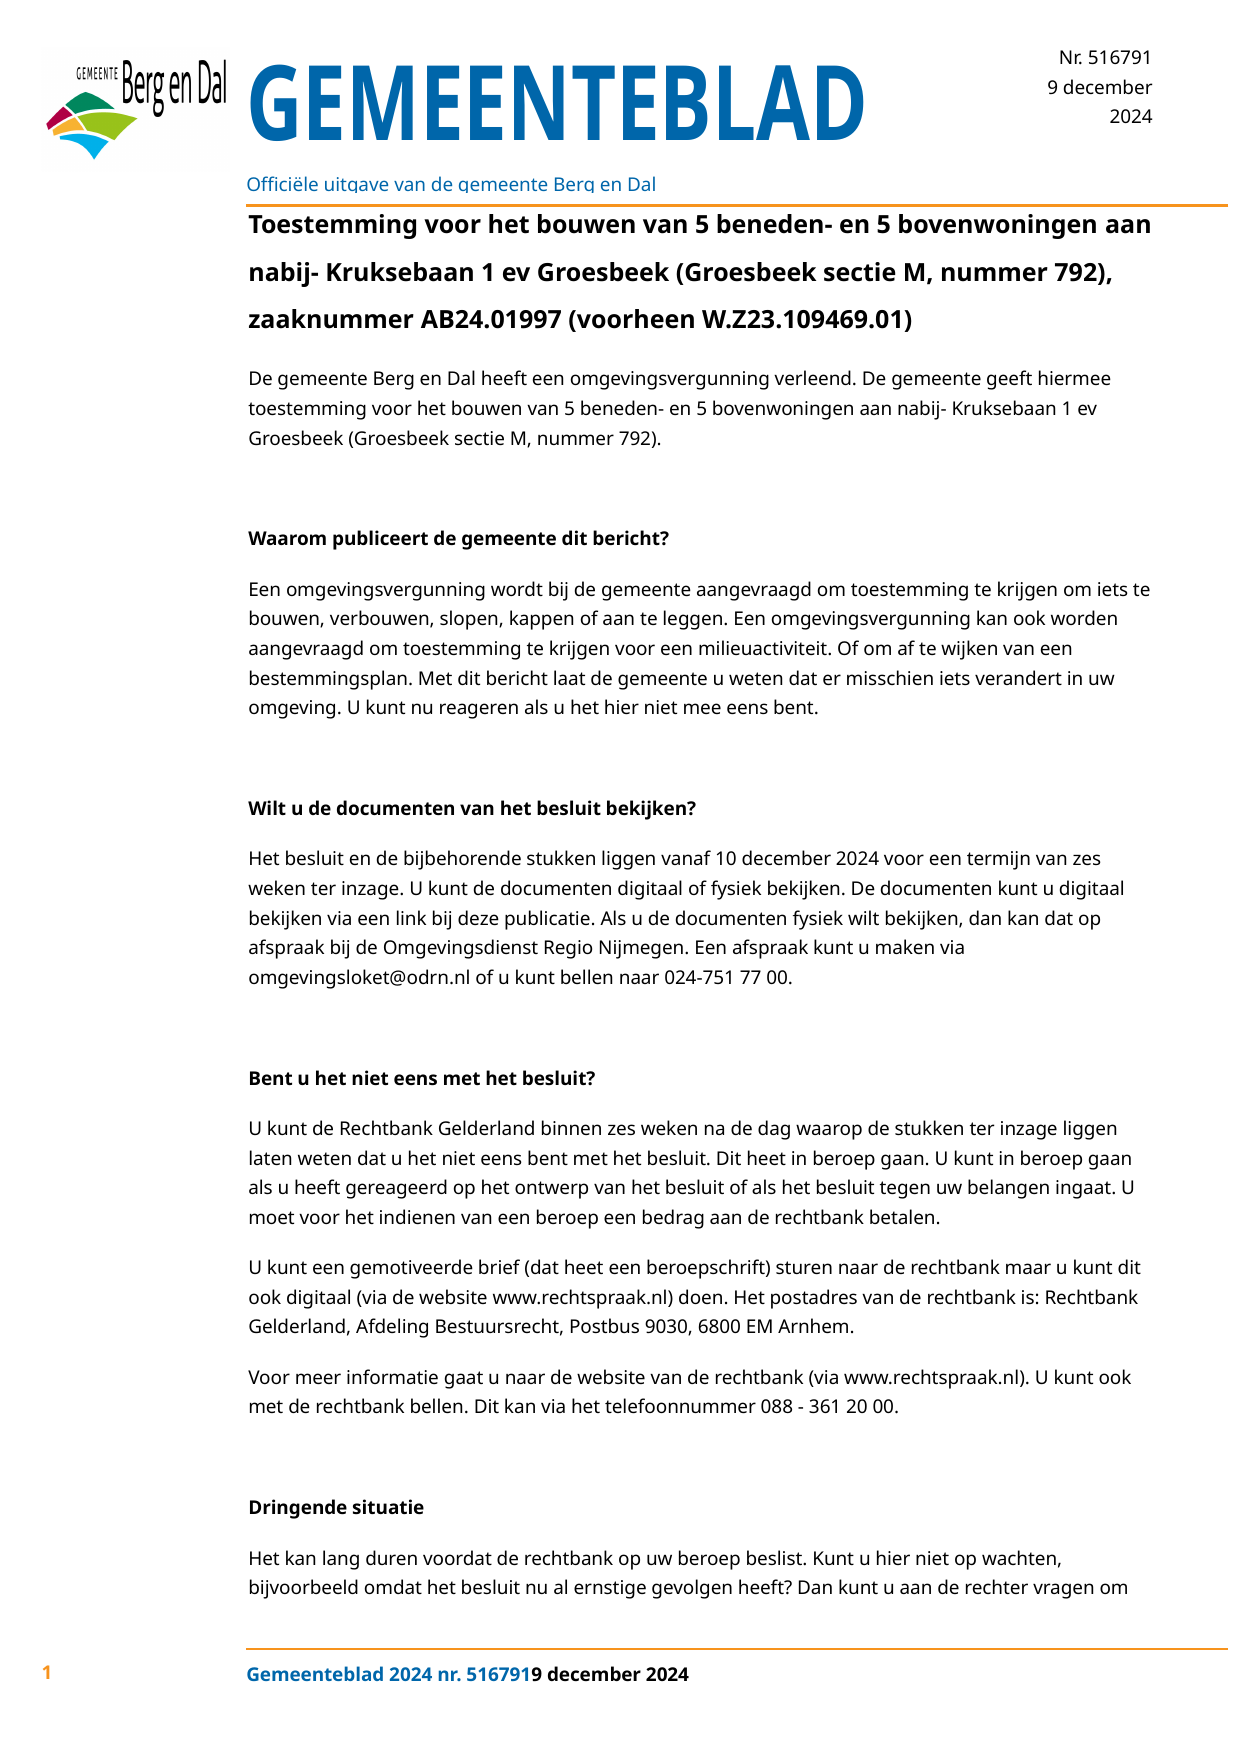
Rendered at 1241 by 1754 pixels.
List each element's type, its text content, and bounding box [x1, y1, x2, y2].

text Toestemming voor het bouwen van 5 beneden- en 5 bovenwoningen aan nabij- Kruksebaan 1 ev Groesbeek (Groesbeek sectie M, nummer 792), zaaknummer AB24.01997 (voorheen W.Z23.109469.01) [248, 207, 1152, 336]
text Bent u het niet eens met het besluit? [248, 1065, 1152, 1090]
text Dringende situatie [248, 1494, 1152, 1520]
text Het besluit en de bijbehorende stukken liggen vanaf 10 december 2024 voor een termijn van zes weken ter inzage. U kunt de documenten digitaal of fysiek bekijken. De documenten kunt u digitaal bekijken via een link bij deze publicatie. Als u de documenten fysiek wilt bekijken, dan kan dat op afspraak bij de Omgevingsdienst Regio Nijmegen. Een afspraak kunt u maken via omgevingsloket@odrn.nl of u kunt bellen naar 024-751 77 00. [248, 846, 1152, 989]
text Wilt u de documenten van het besluit bekijken? [248, 795, 1152, 821]
text U kunt een gemotiveerde brief (dat heet een beroepschrift) sturen naar de rechtbank maar u kunt dit ook digitaal (via de website www.rechtspraak.nl) doen. Het postadres van de rechtbank is: Rechtbank Gelderland, Afdeling Bestuursrecht, Postbus 9030, 6800 EM Arnhem. [248, 1254, 1152, 1339]
text Een omgevingsvergunning wordt bij de gemeente aangevraagd om toestemming te krijgen om iets te bouwen, verbouwen, slopen, kappen of aan te leggen. Een omgevingsvergunning kan ook worden aangevraagd om toestemming te krijgen voor een milieuactiviteit. Of om af te wijken van een bestemmingsplan. Met dit bericht laat de gemeente u weten dat er misschien iets verandert in uw omgeving. U kunt nu reageren als u het hier niet mee eens bent. [248, 576, 1152, 720]
text Waarom publiceert de gemeente dit bericht? [248, 526, 1152, 551]
text U kunt de Rechtbank Gelderland binnen zes weken na de dag waarop de stukken ter inzage liggen laten weten dat u het niet eens bent met het besluit. Dit heet in beroep gaan. U kunt in beroep gaan als u heeft gereageerd op het ontwerp van het besluit of als het besluit tegen uw belangen ingaat. U moet voor het indienen van een beroep een bedrag aan de rechtbank betalen. [248, 1115, 1152, 1229]
text De gemeente Berg en Dal heeft een omgevingsvergunning verleend. De gemeente geeft hiermee toestemming voor het bouwen van 5 beneden- en 5 bovenwoningen aan nabij- Kruksebaan 1 ev Groesbeek (Groesbeek sectie M, nummer 792). [248, 366, 1152, 450]
text Het kan lang duren voordat de rechtbank op uw beroep beslist. Kunt u hier niet op wachten, bijvoorbeeld omdat het besluit nu al ernstige gevolgen heeft? Dan kunt u aan de rechter vragen om [248, 1545, 1152, 1600]
text Voor meer informatie gaat u naar de website van de rechtbank (via www.rechtspraak.nl). U kunt ook met de rechtbank bellen. Dit kan via het telefoonnummer 088 - 361 20 00. [248, 1364, 1152, 1419]
picture [41, 47, 231, 172]
